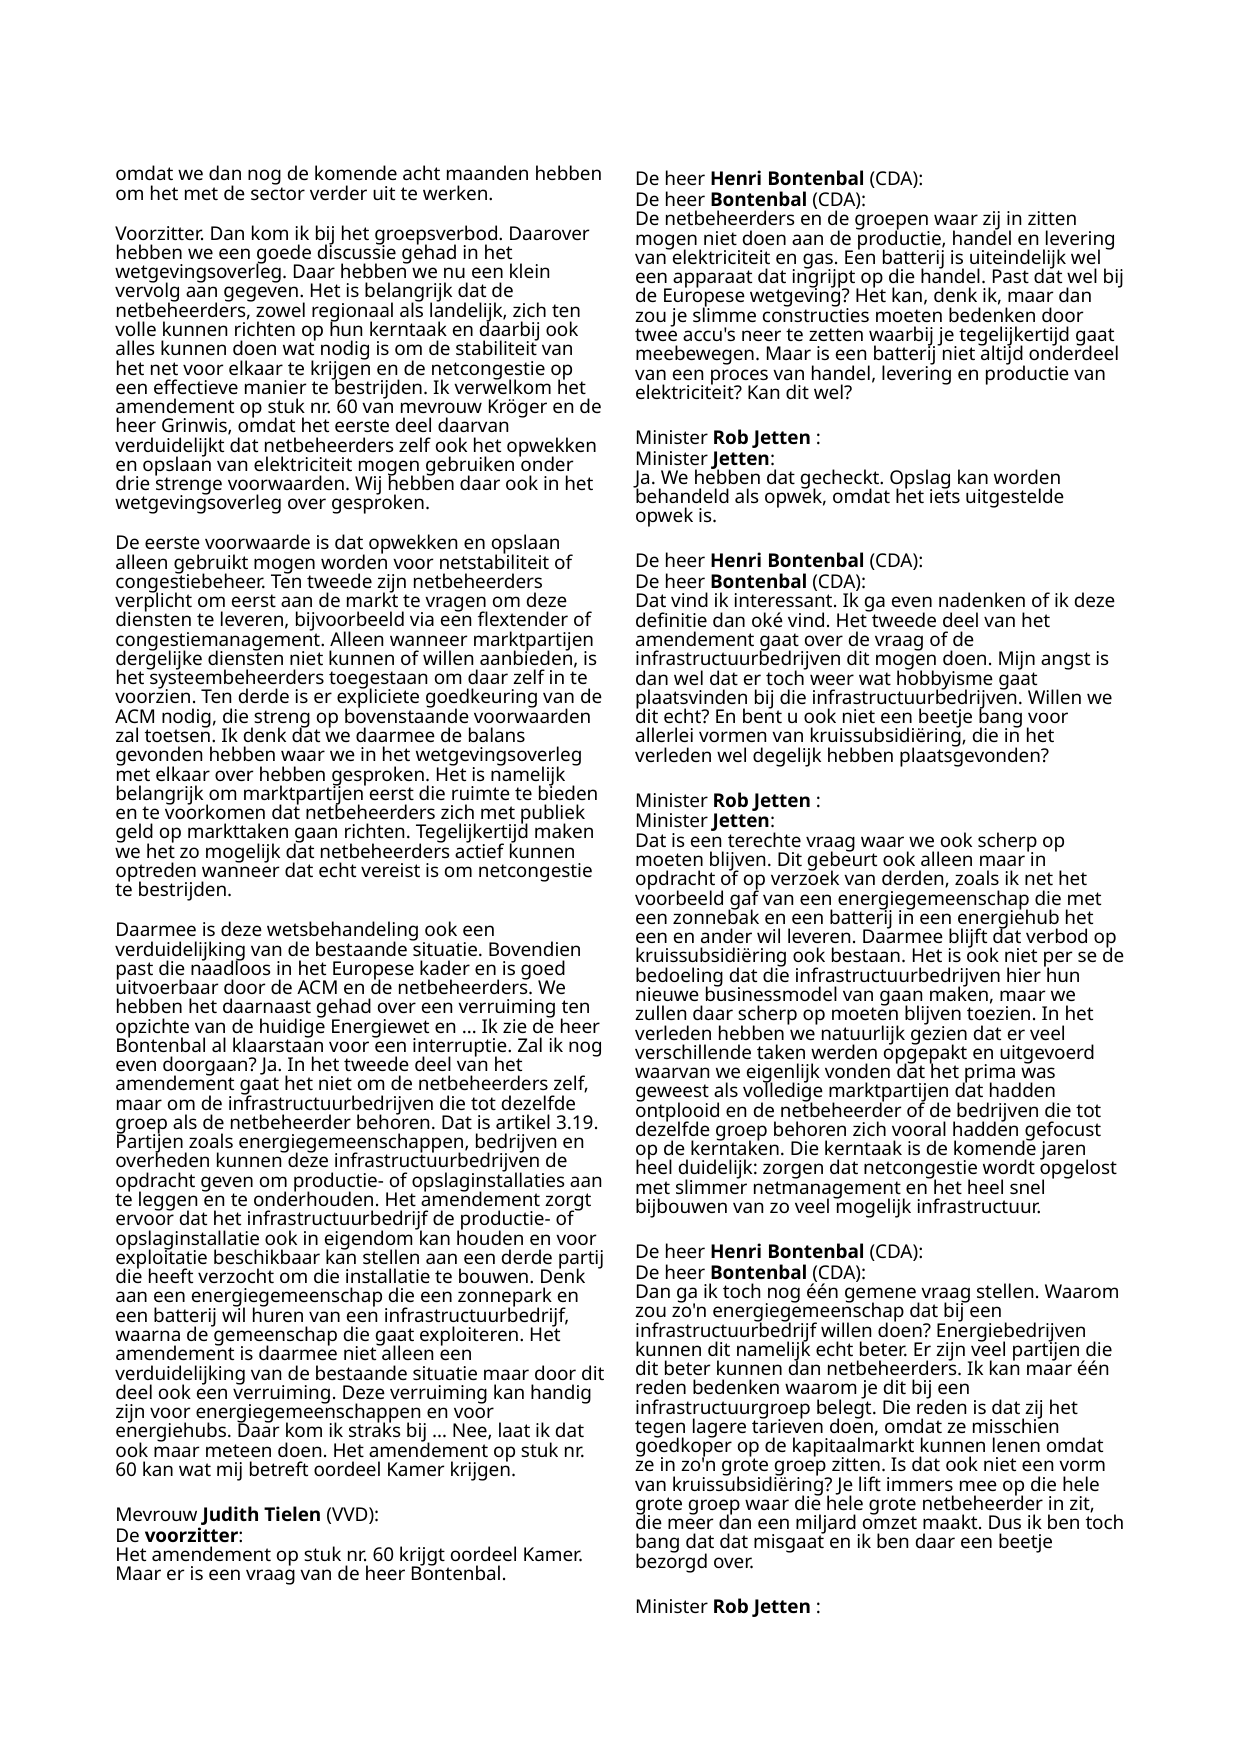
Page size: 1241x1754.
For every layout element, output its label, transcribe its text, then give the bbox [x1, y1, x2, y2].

text De heer Henri Bontenbal (CDA): [635, 1238, 1125, 1264]
text Mevrouw Judith Tielen (VVD): [115, 1501, 605, 1527]
text De heer Henri Bontenbal (CDA): [635, 547, 1125, 573]
text Daarmee is deze wetsbehandeling ook een verduidelijking van de bestaande situatie. Bovendien past die naadloos in het Europese kader en is goed uitvoerbaar door de ACM en de netbeheerders. We hebben het daarnaast gehad over een verruiming ten opzichte van de huidige Energiewet en … Ik zie de heer Bontenbal al klaarstaan voor een interruptie. Zal ik nog even doorgaan? Ja. In het tweede deel van het amendement gaat het niet om de netbeheerders zelf, maar om de infrastructuurbedrijven die tot dezelfde groep als de netbeheerder behoren. Dat is artikel 3.19. Partijen zoals energiegemeenschappen, bedrijven en overheden kunnen deze infrastructuurbedrijven de opdracht geven om productie- of opslaginstallaties aan te leggen en te onderhouden. Het amendement zorgt ervoor dat het infrastructuurbedrijf de productie- of opslaginstallatie ook in eigendom kan houden en voor exploitatie beschikbaar kan stellen aan een derde partij die heeft verzocht om die installatie te bouwen. Denk aan een energiegemeenschap die een zonnepark en een batterij wil huren van een infrastructuurbedrijf, waarna de gemeenschap die gaat exploiteren. Het amendement is daarmee niet alleen een verduidelijking van de bestaande situatie maar door dit deel ook een verruiming. Deze verruiming kan handig zijn voor energiegemeenschappen en voor energiehubs. Daar kom ik straks bij … Nee, laat ik dat ook maar meteen doen. Het amendement op stuk nr. 60 kan wat mij betreft oordeel Kamer krijgen. [115, 921, 605, 1480]
text Dat vind ik interessant. Ik ga even nadenken of ik deze definitie dan oké vind. Het tweede deel van het amendement gaat over de vraag of de infrastructuurbedrijven dit mogen doen. Mijn angst is dan wel dat er toch weer wat hobbyisme gaat plaatsvinden bij die infrastructuurbedrijven. Willen we dit echt? En bent u ook niet een beetje bang voor allerlei vormen van kruissubsidiëring, die in het verleden wel degelijk hebben plaatsgevonden? [635, 592, 1125, 766]
text omdat we dan nog de komende acht maanden hebben om het met de sector verder uit te werken. [115, 165, 605, 204]
text Dat is een terechte vraag waar we ook scherp op moeten blijven. Dit gebeurt ook alleen maar in opdracht of op verzoek van derden, zoals ik net het voorbeeld gaf van een energiegemeenschap die met een zonnebak en een batterij in een energiehub het een en ander wil leveren. Daarmee blijft dat verbod op kruissubsidiëring ook bestaan. Het is ook niet per se de bedoeling dat die infrastructuurbedrijven hier hun nieuwe businessmodel van gaan maken, maar we zullen daar scherp op moeten blijven toezien. In het verleden hebben we natuurlijk gezien dat er veel verschillende taken werden opgepakt en uitgevoerd waarvan we eigenlijk vonden dat het prima was geweest als volledige marktpartijen dat hadden ontplooid en de netbeheerder of de bedrijven die tot dezelfde groep behoren zich vooral hadden gefocust op de kerntaken. Die kerntaak is de komende jaren heel duidelijk: zorgen dat netcongestie wordt opgelost met slimmer netmanagement en het heel snel bijbouwen van zo veel mogelijk infrastructuur. [635, 832, 1125, 1217]
text De heer Bontenbal (CDA): [635, 573, 1125, 592]
text Minister Jetten: [635, 449, 1125, 469]
text Minister Rob Jetten : [635, 424, 1125, 449]
text De eerste voorwaarde is dat opwekken en opslaan alleen gebruikt mogen worden voor netstabiliteit of congestiebeheer. Ten tweede zijn netbeheerders verplicht om eerst aan de markt te vragen om deze diensten te leveren, bijvoorbeeld via een flextender of congestiemanagement. Alleen wanneer marktpartijen dergelijke diensten niet kunnen of willen aanbieden, is het systeembeheerders toegestaan om daar zelf in te voorzien. Ten derde is er expliciete goedkeuring van de ACM nodig, die streng op bovenstaande voorwaarden zal toetsen. Ik denk dat we daarmee de balans gevonden hebben waar we in het wetgevingsoverleg met elkaar over hebben gesproken. Het is namelijk belangrijk om marktpartijen eerst die ruimte te bieden en te voorkomen dat netbeheerders zich met publiek geld op markttaken gaan richten. Tegelijkertijd maken we het zo mogelijk dat netbeheerders actief kunnen optreden wanneer dat echt vereist is om netcongestie te bestrijden. [115, 534, 605, 901]
text De heer Bontenbal (CDA): [635, 191, 1125, 210]
text Ja. We hebben dat gecheckt. Opslag kan worden behandeld als opwek, omdat het iets uitgestelde opwek is. [635, 469, 1125, 527]
text Minister Rob Jetten : [635, 787, 1125, 812]
text De netbeheerders en de groepen waar zij in zitten mogen niet doen aan de productie, handel en levering van elektriciteit en gas. Een batterij is uiteindelijk wel een apparaat dat ingrijpt op die handel. Past dat wel bij de Europese wetgeving? Het kan, denk ik, maar dan zou je slimme constructies moeten bedenken door twee accu's neer te zetten waarbij je tegelijkertijd gaat meebewegen. Maar is een batterij niet altijd onderdeel van een proces van handel, levering en productie van elektriciteit? Kan dit wel? [635, 210, 1125, 403]
text Dan ga ik toch nog één gemene vraag stellen. Waarom zou zo'n energiegemeenschap dat bij een infrastructuurbedrijf willen doen? Energiebedrijven kunnen dit namelijk echt beter. Er zijn veel partijen die dit beter kunnen dan netbeheerders. Ik kan maar één reden bedenken waarom je dit bij een infrastructuurgroep belegt. Die reden is dat zij het tegen lagere tarieven doen, omdat ze misschien goedkoper op de kapitaalmarkt kunnen lenen omdat ze in zo'n grote groep zitten. Is dat ook niet een vorm van kruissubsidiëring? Je lift immers mee op die hele grote groep waar die hele grote netbeheerder in zit, die meer dan een miljard omzet maakt. Dus ik ben toch bang dat dat misgaat en ik ben daar een beetje bezorgd over. [635, 1283, 1125, 1572]
text De voorzitter: [115, 1527, 605, 1546]
text Minister Jetten: [635, 812, 1125, 832]
text Minister Rob Jetten : [635, 1593, 1125, 1619]
text Voorzitter. Dan kom ik bij het groepsverbod. Daarover hebben we een goede discussie gehad in het wetgevingsoverleg. Daar hebben we nu een klein vervolg aan gegeven. Het is belangrijk dat de netbeheerders, zowel regionaal als landelijk, zich ten volle kunnen richten op hun kerntaak en daarbij ook alles kunnen doen wat nodig is om de stabiliteit van het net voor elkaar te krijgen en de netcongestie op een effectieve manier te bestrijden. Ik verwelkom het amendement op stuk nr. 60 van mevrouw Kröger en de heer Grinwis, omdat het eerste deel daarvan verduidelijkt dat netbeheerders zelf ook het opwekken en opslaan van elektriciteit mogen gebruiken onder drie strenge voorwaarden. Wij hebben daar ook in het wetgevingsoverleg over gesproken. [115, 224, 605, 514]
text De heer Bontenbal (CDA): [635, 1264, 1125, 1283]
text De heer Henri Bontenbal (CDA): [635, 165, 1125, 191]
text Het amendement op stuk nr. 60 krijgt oordeel Kamer. Maar er is een vraag van de heer Bontenbal. [115, 1546, 605, 1584]
